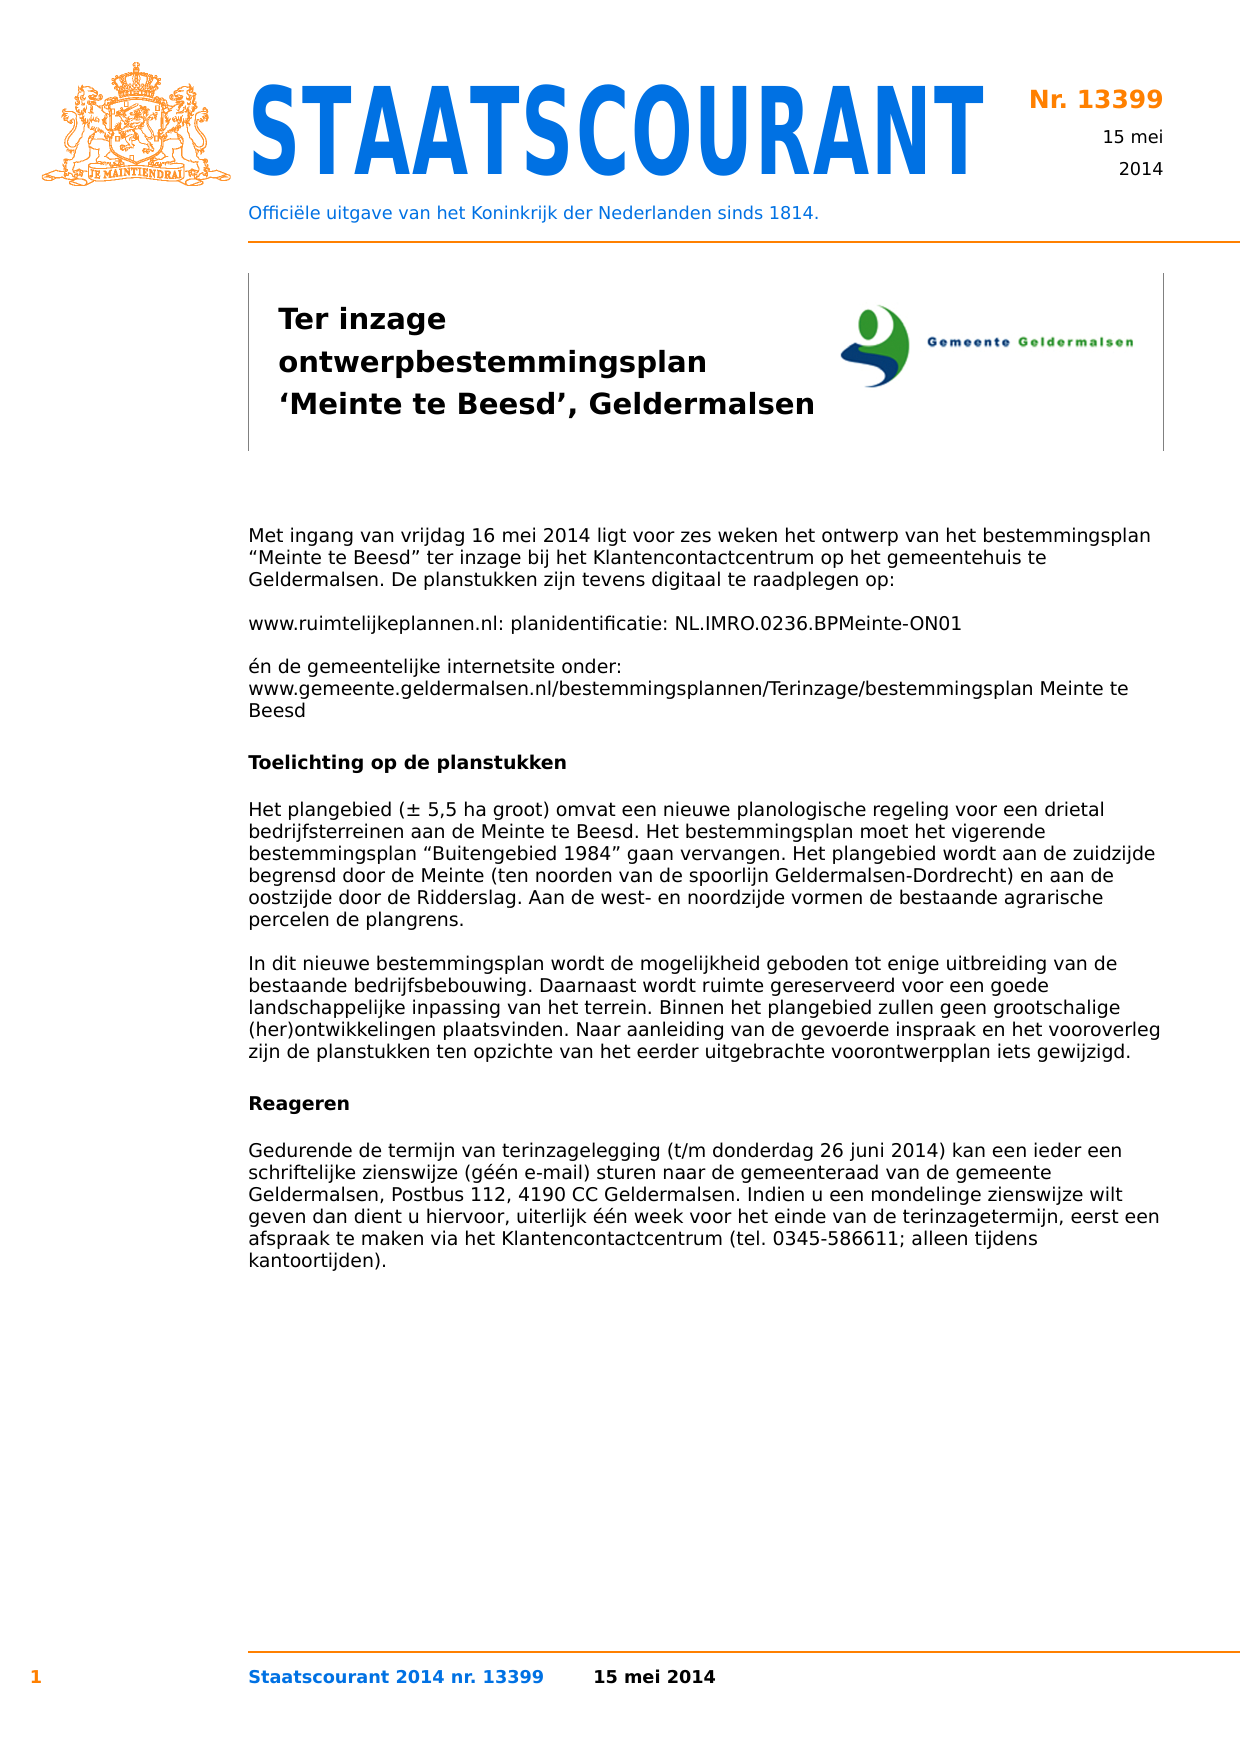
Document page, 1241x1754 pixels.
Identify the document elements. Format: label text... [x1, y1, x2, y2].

text www.ruimtelijkeplannen.nl: planidentificatie: NL.IMRO.0236.BPMeinte-ON01 [248, 612, 1163, 634]
text Het plangebied (± 5,5 ha groot) omvat een nieuwe planologische regeling voor een drietal bedrijfsterreinen aan de Meinte te Beesd. Het bestemmingsplan moet het vigerende bestemmingsplan “Buitengebied 1984” gaan vervangen. Het plangebied wordt aan de zuidzijde begrensd door de Meinte (ten noorden van de spoorlijn Geldermalsen-Dordrecht) en aan de oostzijde door de Ridderslag. Aan de west- en noordzijde vormen de bestaande agrarische percelen de plangrens. [248, 799, 1163, 931]
subtitle Toelichting op de planstukken [248, 752, 1163, 774]
table_header Nr. 13399 [998, 62, 1240, 121]
text In dit nieuwe bestemmingsplan wordt de mogelijkheid geboden tot enige uitbreiding van de bestaande bedrijfsbebouwing. Daarnaast wordt ruimte gereserveerd voor een goede landschappelijke inpassing van het terrein. Binnen het plangebied zullen geen grootschalige (her)ontwikkelingen plaatsvinden. Naar aanleiding van de gevoerde inspraak en het vooroverleg zijn de planstukken ten opzichte van het eerder uitgebrachte voorontwerpplan iets gewijzigd. [248, 953, 1163, 1063]
table_cell 15 mei [998, 121, 1240, 153]
table_cell Officiële uitgave van het Koninkrijk der Nederlanden sinds 1814. [248, 203, 1240, 241]
table_header [25, 62, 248, 241]
text Gedurende de termijn van terinzagelegging (t/m donderdag 26 juni 2014) kan een ieder een schriftelijke zienswijze (géén e-mail) sturen naar de gemeenteraad van de gemeente Geldermalsen, Postbus 112, 4190 CC Geldermalsen. Indien u een mondelinge zienswijze wilt geven dan dient u hiervoor, uiterlijk één week voor het einde van de terinzagetermijn, eerst een afspraak te maken via het Klantencontactcentrum (tel. 0345-586611; alleen tijdens kantoortijden). [248, 1140, 1163, 1272]
picture [838, 302, 1134, 391]
subtitle Reageren [248, 1093, 1163, 1115]
picture [41, 62, 231, 186]
text én de gemeentelijke internetsite onder: www.gemeente.geldermalsen.nl/bestemmingsplannen/Terinzage/bestemmingsplan Meinte te Beesd [248, 656, 1163, 722]
table_header STAATSCOURANT [248, 62, 998, 203]
text Met ingang van vrijdag 16 mei 2014 ligt voor zes weken het ontwerp van het bestemmingsplan “Meinte te Beesd” ter inzage bij het Klantencontactcentrum op het gemeentehuis te Geldermalsen. De planstukken zijn tevens digitaal te raadplegen op: [248, 525, 1163, 591]
table_cell 2014 [998, 153, 1240, 203]
subtitle Ter inzage ontwerpbestemmingsplan ‘Meinte te Beesd’, Geldermalsen [249, 273, 1163, 451]
